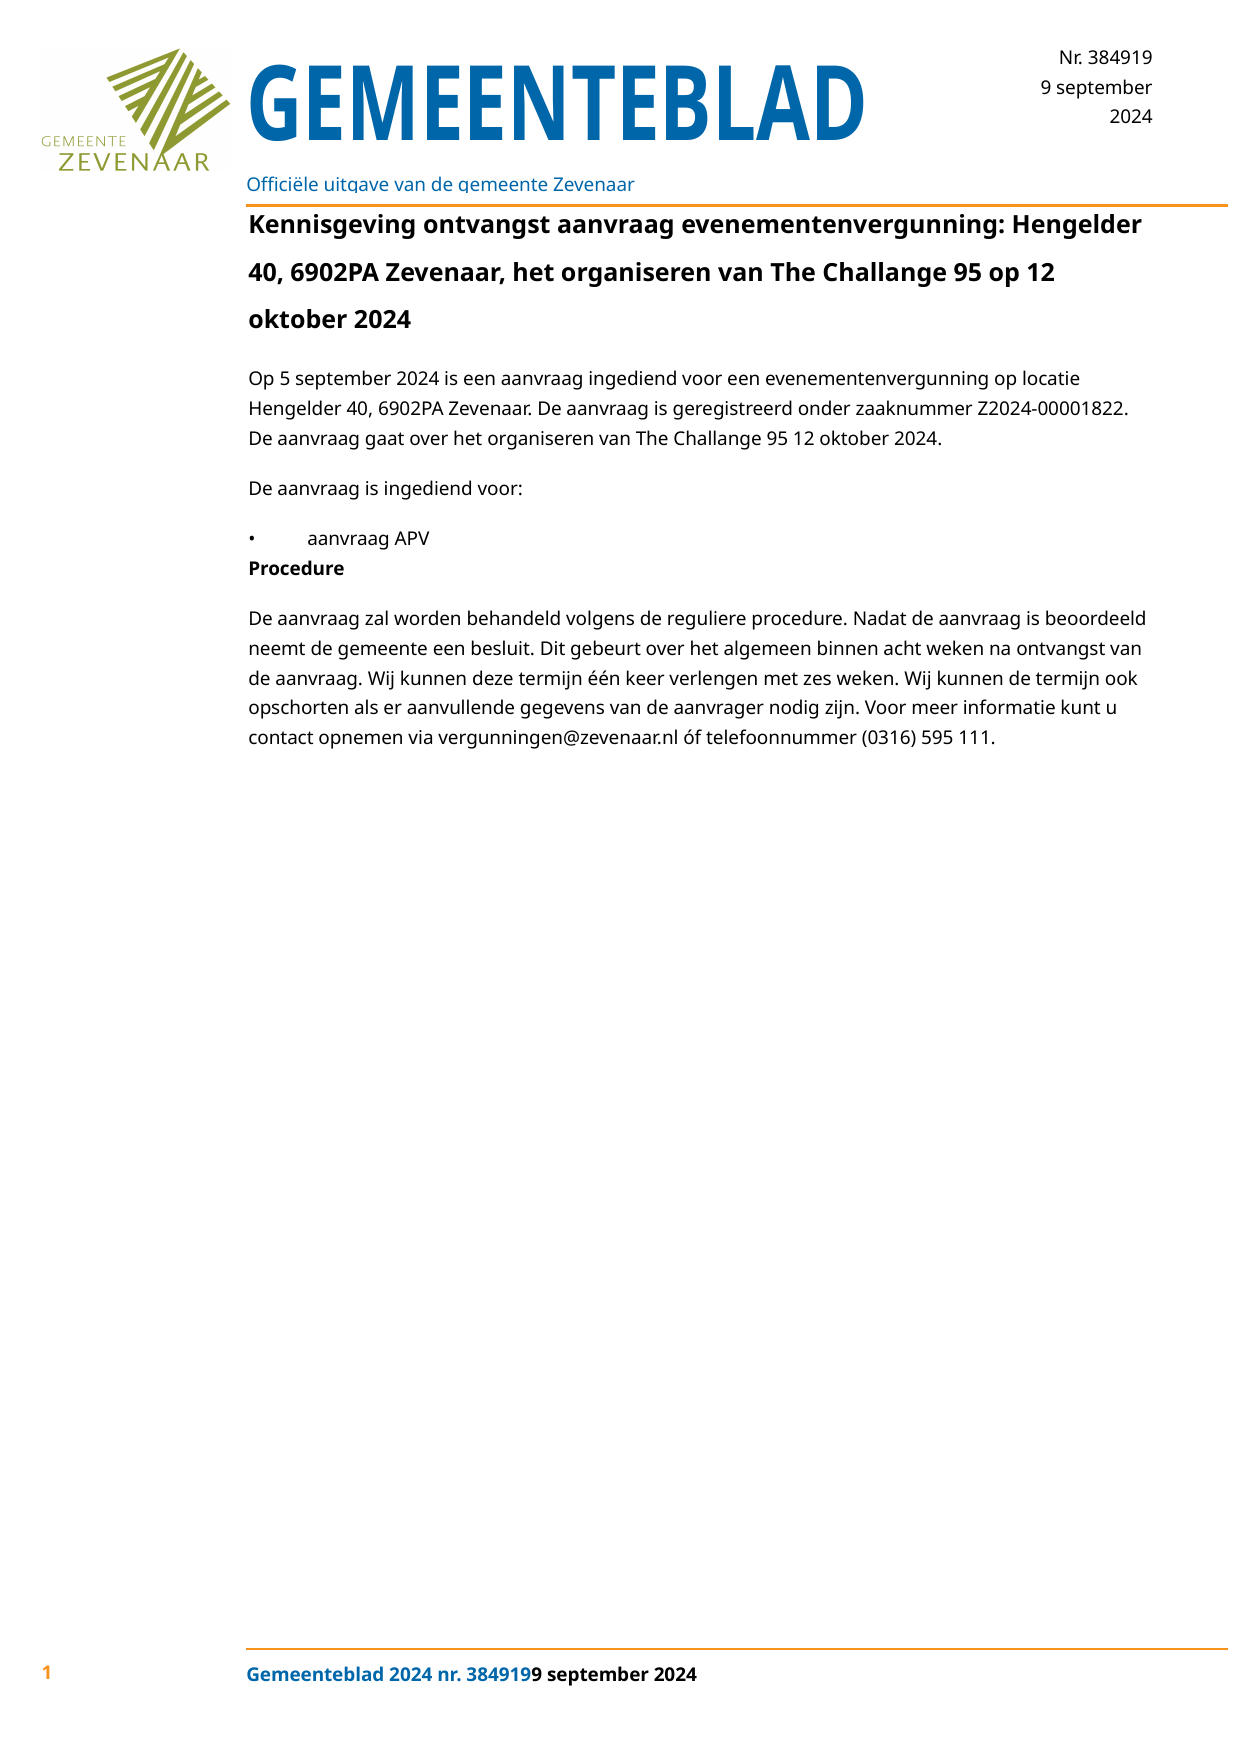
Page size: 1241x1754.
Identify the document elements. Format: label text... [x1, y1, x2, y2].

text Kennisgeving ontvangst aanvraag evenementenvergunning: Hengelder 40, 6902PA Zevenaar, het organiseren van The Challange 95 op 12 oktober 2024 [248, 207, 1152, 336]
text Op 5 september 2024 is een aanvraag ingediend voor een evenementenvergunning op locatie Hengelder 40, 6902PA Zevenaar. De aanvraag is geregistreerd onder zaaknummer Z2024-00001822. De aanvraag gaat over het organiseren van The Challange 95 12 oktober 2024. [248, 366, 1152, 450]
text De aanvraag is ingediend voor: [248, 475, 1152, 501]
text De aanvraag zal worden behandeld volgens de reguliere procedure. Nadat de aanvraag is beoordeeld neemt de gemeente een besluit. Dit gebeurt over het algemeen binnen acht weken na ontvangst van de aanvraag. Wij kunnen deze termijn één keer verlengen met zes weken. Wij kunnen de termijn ook opschorten als er aanvullende gegevens van de aanvrager nodig zijn. Voor meer informatie kunt u contact opnemen via vergunningen@zevenaar.nl óf telefoonnummer (0316) 595 111. [248, 606, 1152, 749]
picture [41, 47, 231, 172]
text Procedure [248, 555, 1152, 581]
list aanvraag APV [248, 526, 1152, 551]
